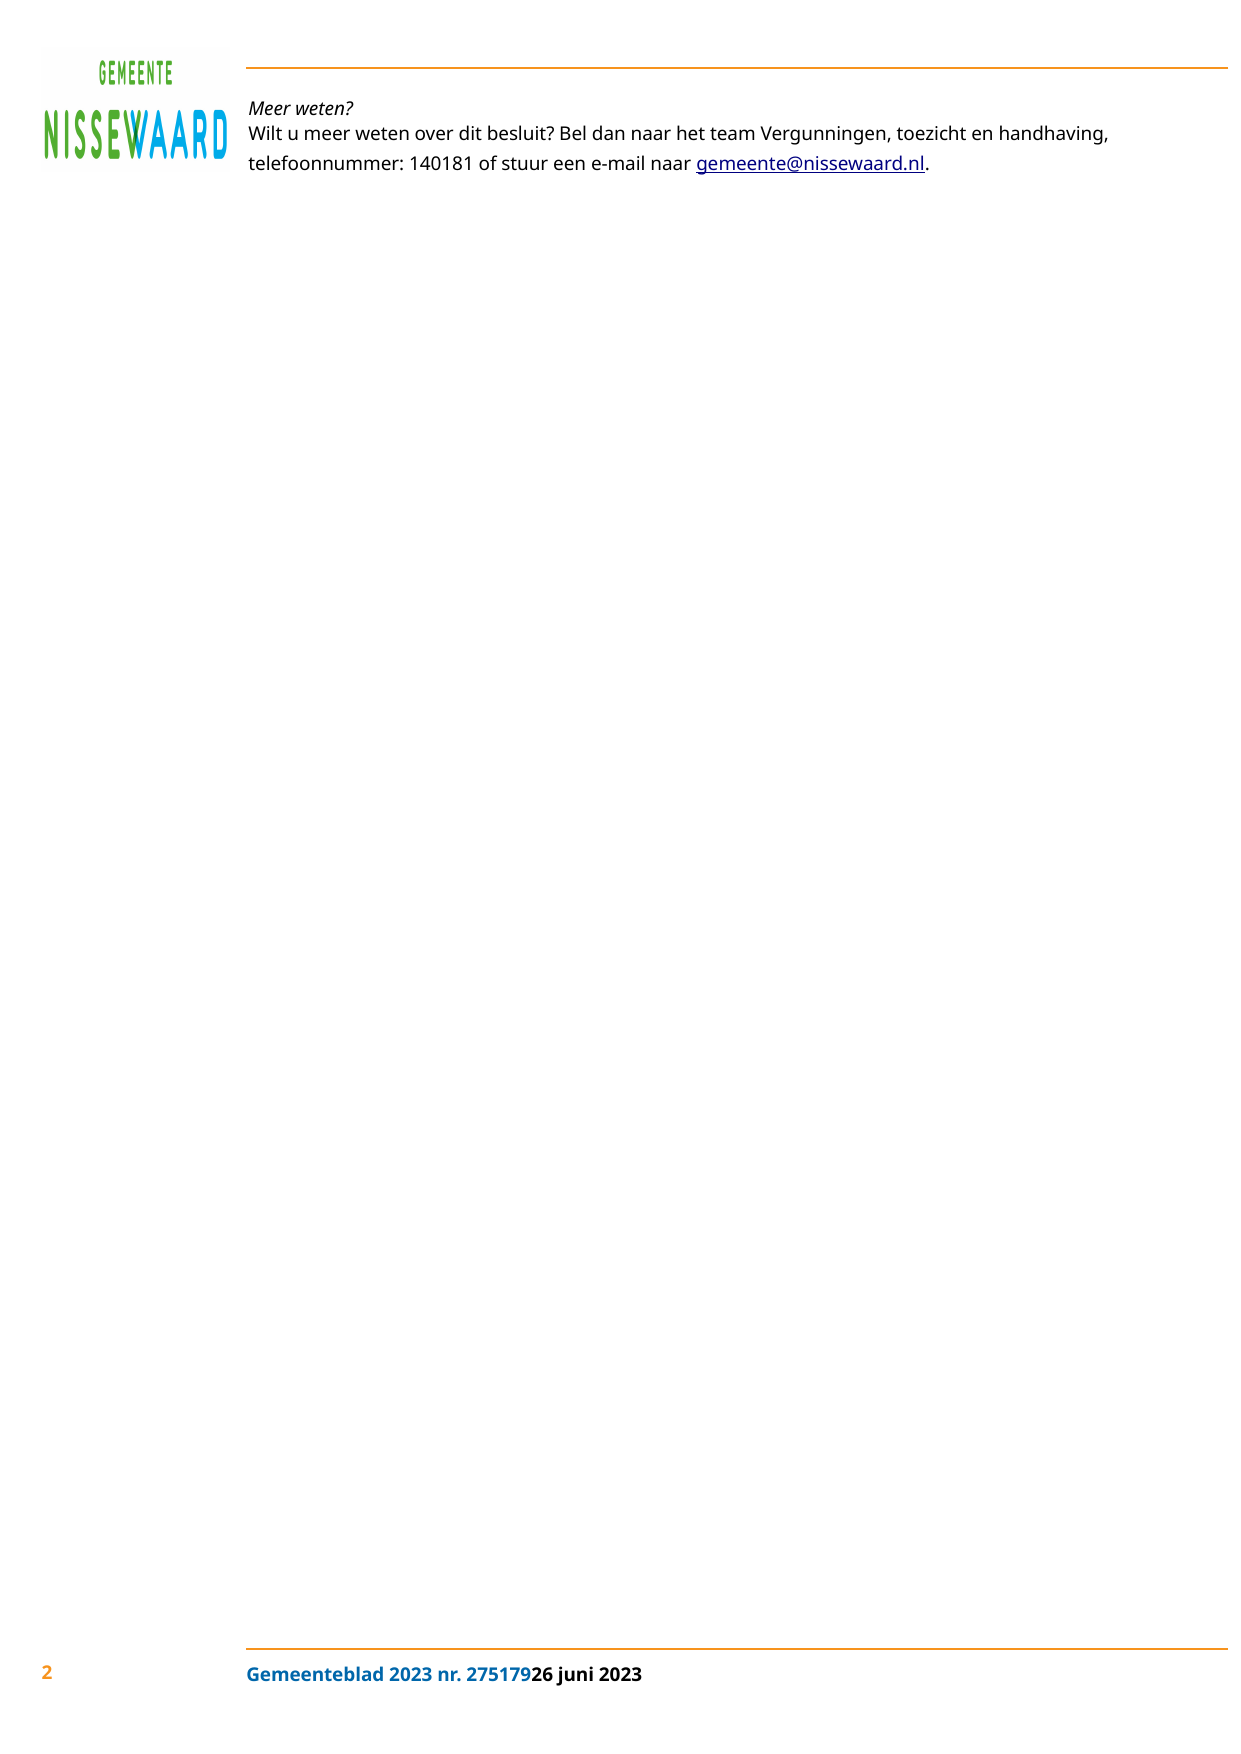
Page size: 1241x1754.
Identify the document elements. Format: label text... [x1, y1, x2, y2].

text Meer weten? [248, 95, 1152, 121]
picture [41, 47, 231, 172]
text Wilt u meer weten over dit besluit? Bel dan naar het team Vergunningen, toezicht en handhaving, telefoonnummer: 140181 of stuur een e-mail naar gemeente@nissewaard.nl. [248, 121, 1152, 176]
